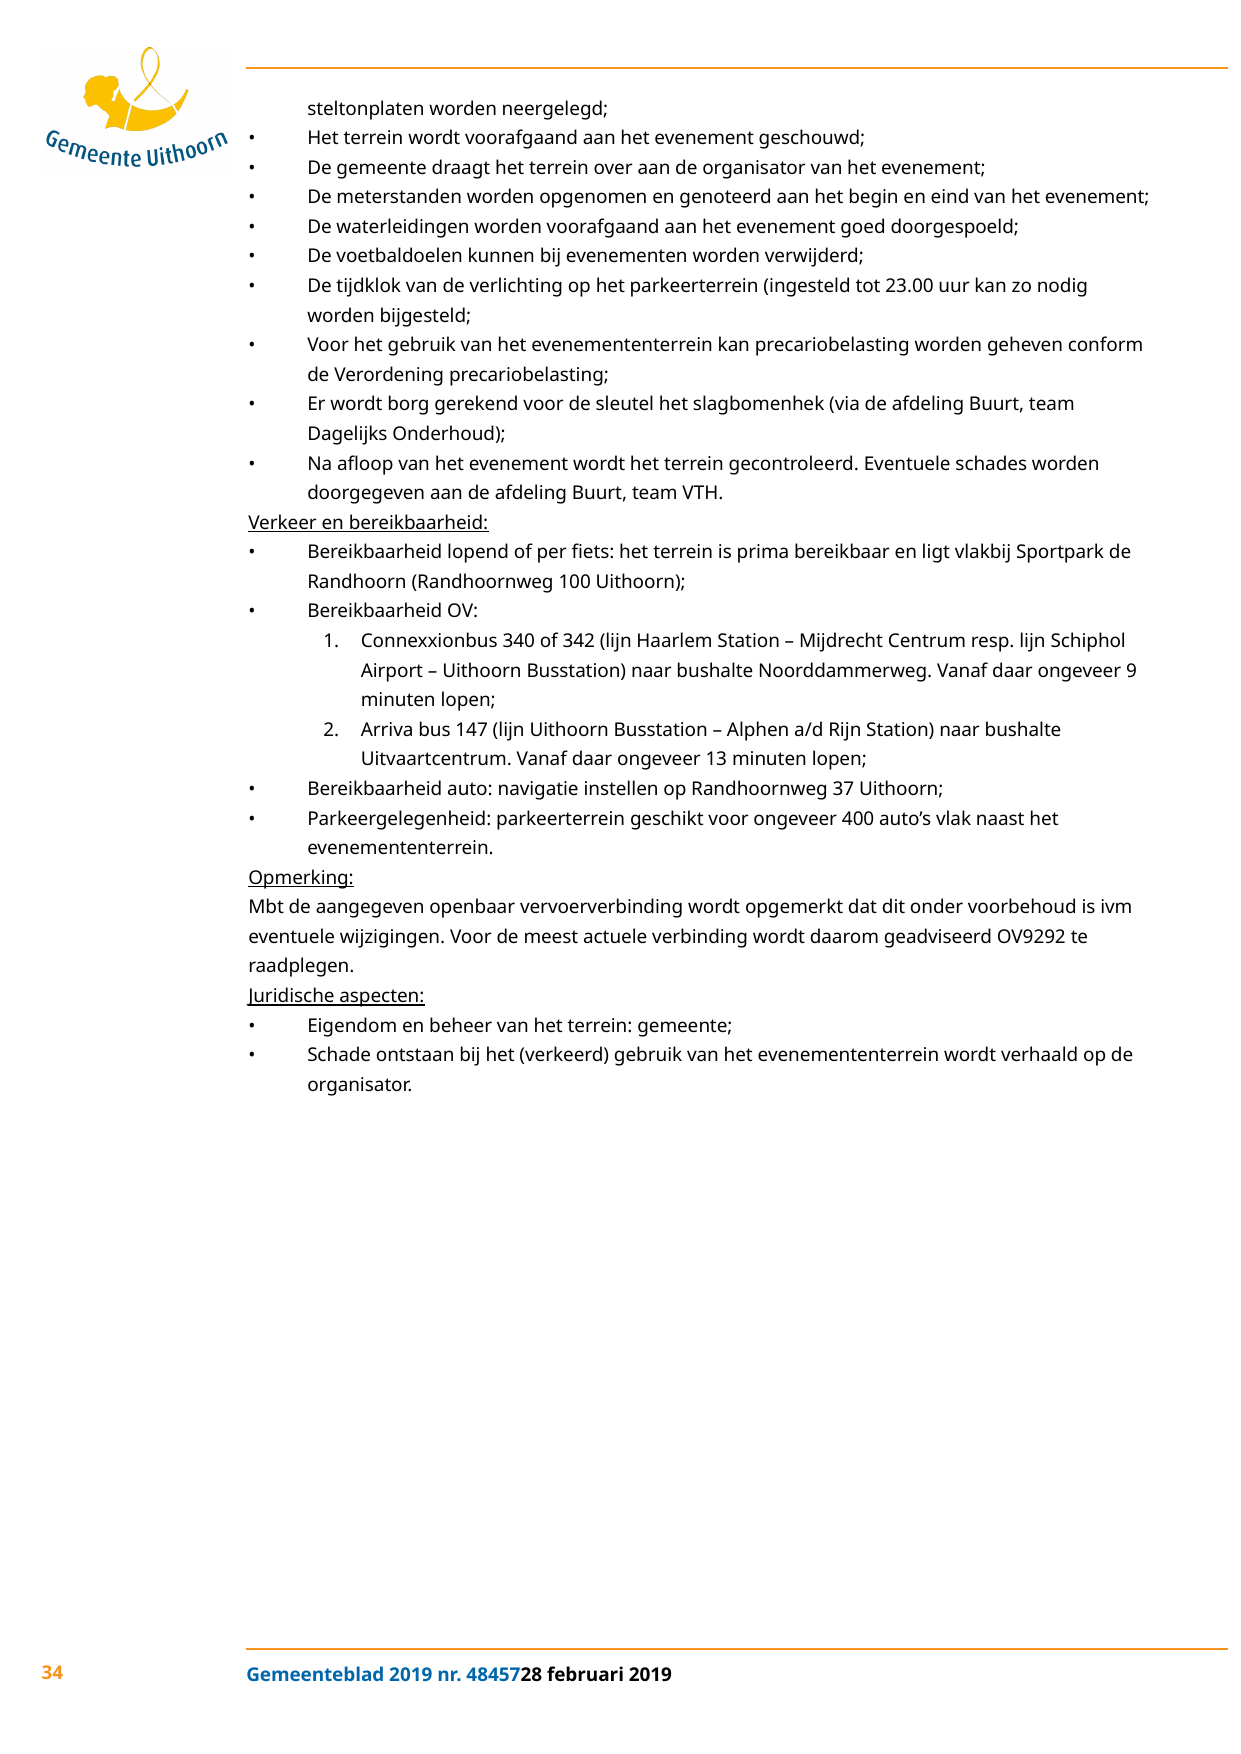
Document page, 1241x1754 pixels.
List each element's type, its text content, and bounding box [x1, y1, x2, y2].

list Schade ontstaan bij het (verkeerd) gebruik van het evenemententerrein wordt verhaald op de organisator. [248, 1041, 1152, 1097]
text Opmerking: [248, 864, 1152, 890]
list De gemeente draagt het terrein over aan de organisator van het evenement; [248, 154, 1152, 180]
text Juridische aspecten: [248, 982, 1152, 1008]
list steltonplaten worden neergelegd; [248, 95, 1152, 121]
list Parkeergelegenheid: parkeerterrein geschikt voor ongeveer 400 auto’s vlak naast het evenemententerrein. [248, 805, 1152, 860]
list De voetbaldoelen kunnen bij evenementen worden verwijderd; [248, 243, 1152, 268]
list Voor het gebruik van het evenemententerrein kan precariobelasting worden geheven conform de Verordening precariobelasting; [248, 331, 1152, 387]
list Bereikbaarheid lopend of per fiets: het terrein is prima bereikbaar en ligt vlakbij Sportpark de Randhoorn (Randhoornweg 100 Uithoorn); [248, 538, 1152, 594]
list Er wordt borg gerekend voor de sleutel het slagbomenhek (via de afdeling Buurt, team Dagelijks Onderhoud); [248, 391, 1152, 446]
text Mbt de aangegeven openbaar vervoerverbinding wordt opgemerkt dat dit onder voorbehoud is ivm eventuele wijzigingen. Voor de meest actuele verbinding wordt daarom geadviseerd OV9292 te raadplegen. [248, 893, 1152, 978]
list Bereikbaarheid OV: [248, 598, 1152, 623]
list Arriva bus 147 (lijn Uithoorn Busstation – Alphen a/d Rijn Station) naar bushalte Uitvaartcentrum. Vanaf daar ongeveer 13 minuten lopen; [323, 716, 1152, 771]
picture [41, 47, 231, 172]
text Verkeer en bereikbaarheid: [248, 509, 1152, 535]
list De waterleidingen worden voorafgaand aan het evenement goed doorgespoeld; [248, 213, 1152, 239]
list De tijdklok van de verlichting op het parkeerterrein (ingesteld tot 23.00 uur kan zo nodig worden bijgesteld; [248, 272, 1152, 328]
list Na afloop van het evenement wordt het terrein gecontroleerd. Eventuele schades worden doorgegeven aan de afdeling Buurt, team VTH. [248, 450, 1152, 505]
list Connexxionbus 340 of 342 (lijn Haarlem Station – Mijdrecht Centrum resp. lijn Schiphol Airport – Uithoorn Busstation) naar bushalte Noorddammerweg. Vanaf daar ongeveer 9 minuten lopen; [323, 627, 1152, 712]
list Bereikbaarheid auto: navigatie instellen op Randhoornweg 37 Uithoorn; [248, 775, 1152, 801]
list Eigendom en beheer van het terrein: gemeente; [248, 1012, 1152, 1038]
list De meterstanden worden opgenomen en genoteerd aan het begin en eind van het evenement; [248, 183, 1152, 209]
list Het terrein wordt voorafgaand aan het evenement geschouwd; [248, 124, 1152, 150]
